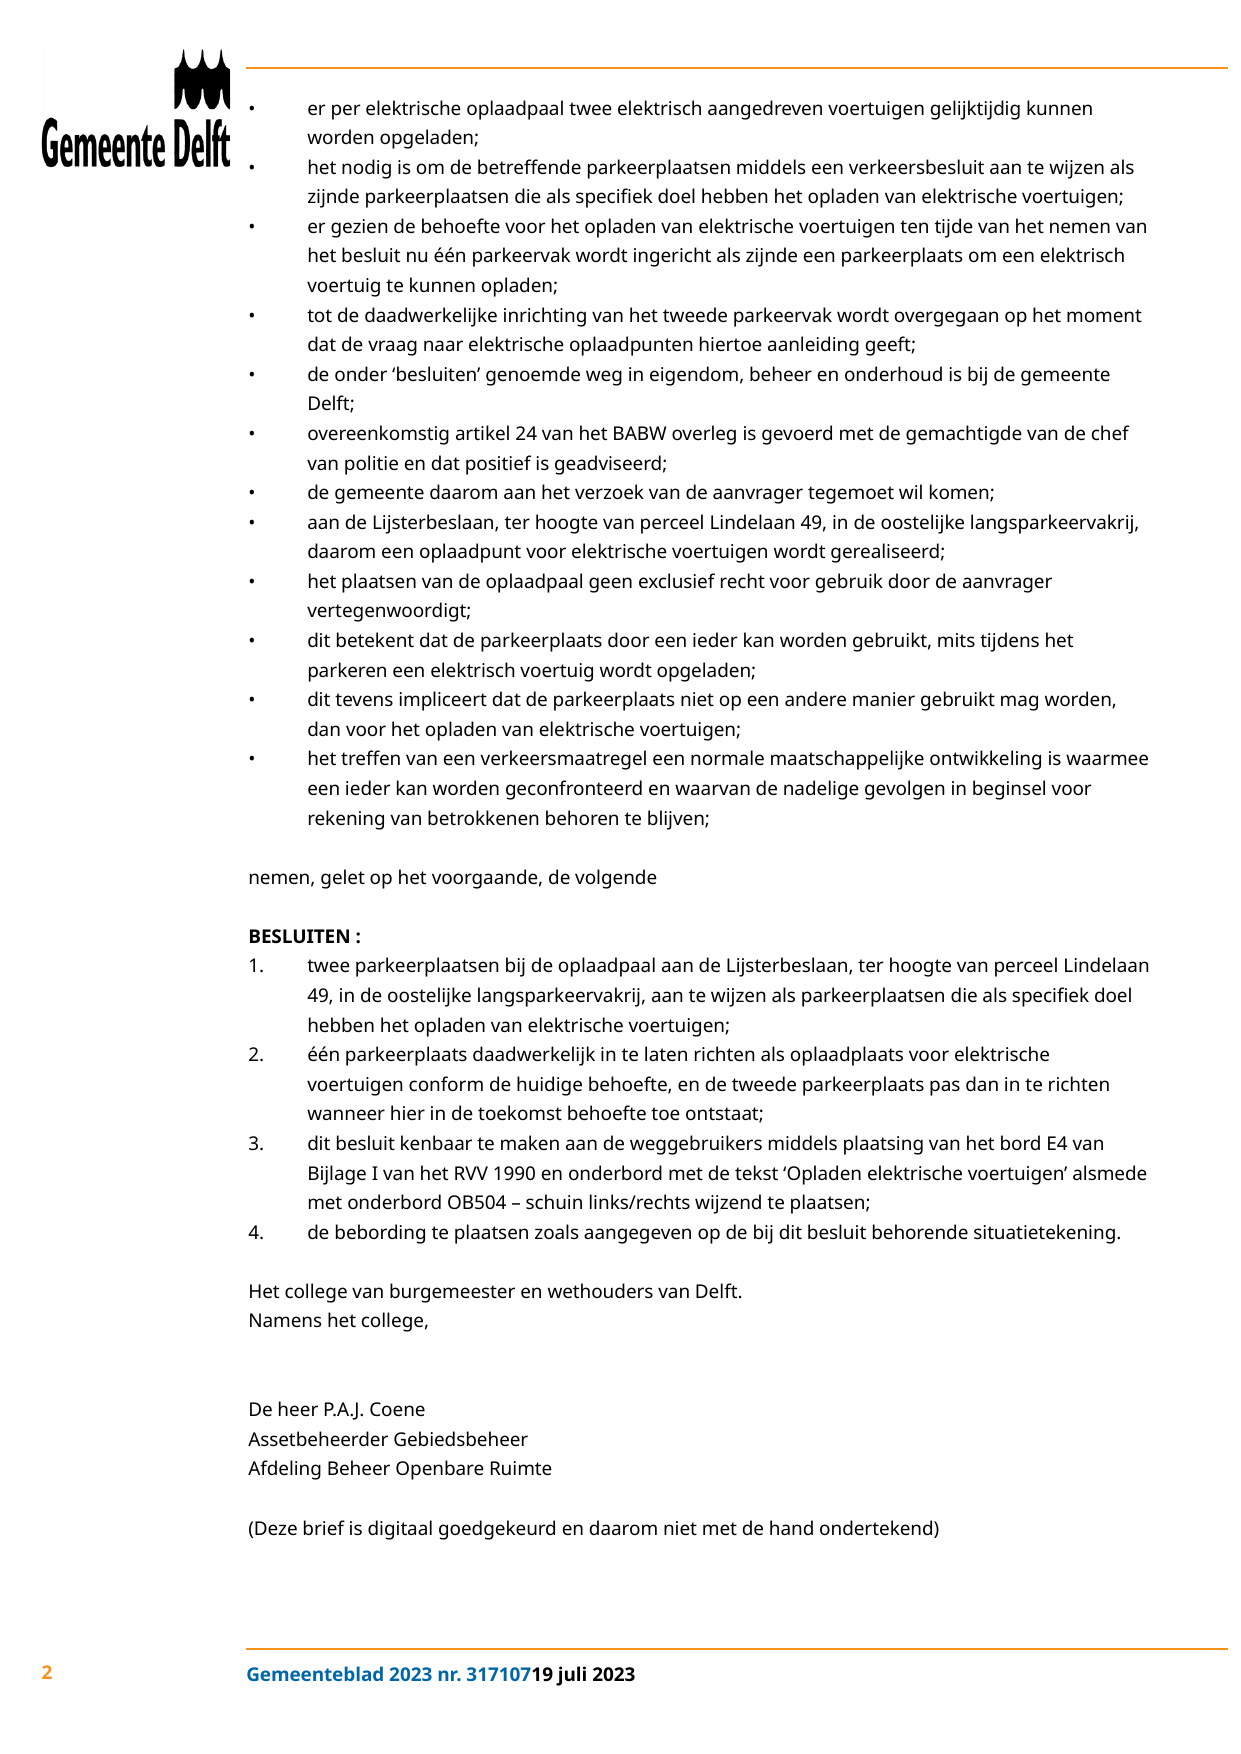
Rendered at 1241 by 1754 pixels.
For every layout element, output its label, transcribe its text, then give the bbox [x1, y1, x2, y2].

list overeenkomstig artikel 24 van het BABW overleg is gevoerd met de gemachtigde van de chef van politie en dat positief is geadviseerd; [248, 420, 1152, 476]
list de gemeente daarom aan het verzoek van de aanvrager tegemoet wil komen; [248, 479, 1152, 505]
list er per elektrische oplaadpaal twee elektrisch aangedreven voertuigen gelijktijdig kunnen worden opgeladen; [248, 95, 1152, 150]
text Afdeling Beheer Openbare Ruimte [248, 1456, 1152, 1481]
list tot de daadwerkelijke inrichting van het tweede parkeervak wordt overgegaan op het moment dat de vraag naar elektrische oplaadpunten hiertoe aanleiding geeft; [248, 302, 1152, 357]
list twee parkeerplaatsen bij de oplaadpaal aan de Lijsterbeslaan, ter hoogte van perceel Lindelaan 49, in de oostelijke langsparkeervakrij, aan te wijzen als parkeerplaatsen die als specifiek doel hebben het opladen van elektrische voertuigen; [248, 953, 1152, 1038]
text Namens het college, [248, 1308, 1152, 1333]
text (Deze brief is digitaal goedgekeurd en daarom niet met de hand ondertekend) [248, 1515, 1152, 1541]
list het nodig is om de betreffende parkeerplaatsen middels een verkeersbesluit aan te wijzen als zijnde parkeerplaatsen die als specifiek doel hebben het opladen van elektrische voertuigen; [248, 154, 1152, 209]
text Het college van burgemeester en wethouders van Delft. [248, 1278, 1152, 1304]
picture [41, 47, 231, 172]
text De heer P.A.J. Coene [248, 1396, 1152, 1422]
list dit betekent dat de parkeerplaats door een ieder kan worden gebruikt, mits tijdens het parkeren een elektrisch voertuig wordt opgeladen; [248, 627, 1152, 683]
list het treffen van een verkeersmaatregel een normale maatschappelijke ontwikkeling is waarmee een ieder kan worden geconfronteerd en waarvan de nadelige gevolgen in beginsel voor rekening van betrokkenen behoren te blijven; [248, 746, 1152, 831]
list er gezien de behoefte voor het opladen van elektrische voertuigen ten tijde van het nemen van het besluit nu één parkeervak wordt ingericht als zijnde een parkeerplaats om een elektrisch voertuig te kunnen opladen; [248, 213, 1152, 298]
list één parkeerplaats daadwerkelijk in te laten richten als oplaadplaats voor elektrische voertuigen conform de huidige behoefte, en de tweede parkeerplaats pas dan in te richten wanneer hier in de toekomst behoefte toe ontstaat; [248, 1041, 1152, 1126]
list de bebording te plaatsen zoals aangegeven op de bij dit besluit behorende situatietekening. [248, 1219, 1152, 1245]
text Assetbeheerder Gebiedsbeheer [248, 1426, 1152, 1452]
list dit besluit kenbaar te maken aan de weggebruikers middels plaatsing van het bord E4 van Bijlage I van het RVV 1990 en onderbord met de tekst ‘Opladen elektrische voertuigen’ alsmede met onderbord OB504 – schuin links/rechts wijzend te plaatsen; [248, 1130, 1152, 1215]
text BESLUITEN : [248, 923, 1152, 949]
list aan de Lijsterbeslaan, ter hoogte van perceel Lindelaan 49, in de oostelijke langsparkeervakrij, daarom een oplaadpunt voor elektrische voertuigen wordt gerealiseerd; [248, 509, 1152, 564]
list het plaatsen van de oplaadpaal geen exclusief recht voor gebruik door de aanvrager vertegenwoordigt; [248, 568, 1152, 623]
list de onder ‘besluiten’ genoemde weg in eigendom, beheer en onderhoud is bij de gemeente Delft; [248, 361, 1152, 416]
text nemen, gelet op het voorgaande, de volgende [248, 864, 1152, 890]
list dit tevens impliceert dat de parkeerplaats niet op een andere manier gebruikt mag worden, dan voor het opladen van elektrische voertuigen; [248, 686, 1152, 742]
